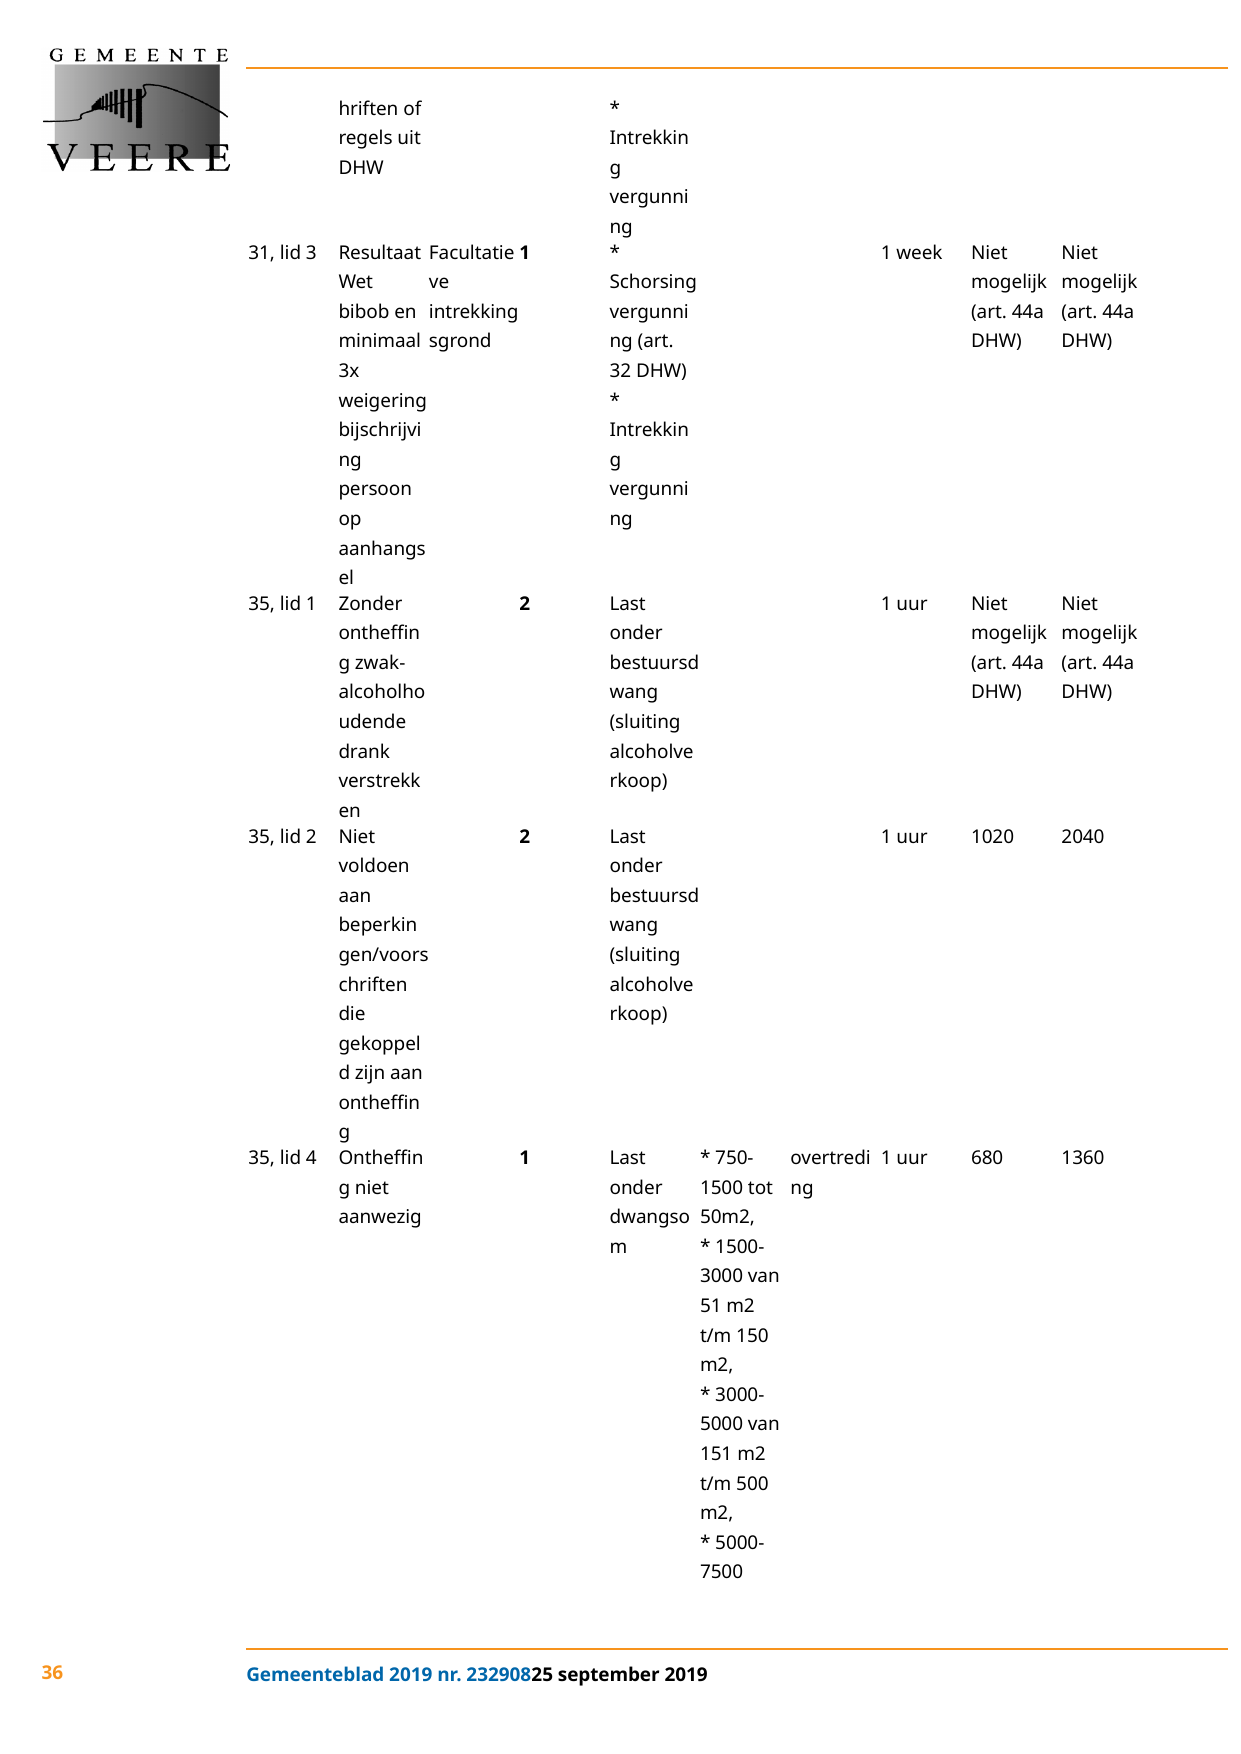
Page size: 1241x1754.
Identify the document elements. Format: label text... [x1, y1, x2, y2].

table_cell overtreding [790, 1144, 881, 1584]
table_cell Resultaat Wet bibob en minimaal 3x weigering bijschrijving persoon op aanhangsel [338, 239, 429, 590]
table_cell * Intrekking vergunning [609, 95, 700, 239]
table_cell [248, 95, 338, 239]
table_cell 1 [519, 1144, 609, 1584]
table_cell 2 [519, 823, 609, 1144]
table_cell [790, 823, 881, 1144]
table_cell [700, 239, 790, 590]
table_cell 1 [519, 239, 609, 590]
table_cell Niet mogelijk (art. 44a DHW) [1061, 590, 1152, 823]
table_cell [790, 95, 881, 239]
table_cell 1 uur [881, 590, 971, 823]
table_cell [790, 239, 881, 590]
table_cell Ontheffing niet aanwezig [338, 1144, 429, 1584]
table_cell [790, 590, 881, 823]
table_cell 35, lid 4 [248, 1144, 338, 1584]
table_cell [971, 95, 1061, 239]
table_cell 31, lid 3 [248, 239, 338, 590]
table_cell 1020 [971, 823, 1061, 1144]
table_cell Niet mogelijk (art. 44a DHW) [971, 239, 1061, 590]
table_cell 680 [971, 1144, 1061, 1584]
table_cell Zonder ontheffing zwak-alcoholhoudende drank verstrekken [338, 590, 429, 823]
table_cell Facultatieve intrekkingsgrond [429, 239, 519, 590]
table_cell 2040 [1061, 823, 1152, 1144]
table_cell [429, 590, 519, 823]
table_cell * Schorsing vergunning (art. 32 DHW) * Intrekking vergunning [609, 239, 700, 590]
table_cell 1 uur [881, 1144, 971, 1584]
table_cell [429, 823, 519, 1144]
table_cell 2 [519, 590, 609, 823]
table_cell Niet mogelijk (art. 44a DHW) [1061, 239, 1152, 590]
table_cell 1 uur [881, 823, 971, 1144]
table_cell 35, lid 1 [248, 590, 338, 823]
table_cell [881, 95, 971, 239]
table_cell Niet voldoen aan beperkingen/voorschriften die gekoppeld zijn aan ontheffing [338, 823, 429, 1144]
table_cell 1360 [1061, 1144, 1152, 1584]
table_cell [1061, 95, 1152, 239]
table_cell [429, 1144, 519, 1584]
table_cell * 750-1500 tot 50m2, * 1500-3000 van 51 m2 t/m 150 m2, * 3000-5000 van 151 m2 t/m 500 m2, * 5000-7500 [700, 1144, 790, 1584]
picture [41, 47, 231, 172]
table_cell hriften of regels uit DHW [338, 95, 429, 239]
table_cell [700, 95, 790, 239]
table_cell Last onder bestuursdwang (sluiting alcoholverkoop) [609, 590, 700, 823]
table_cell [519, 95, 609, 239]
table_cell Niet mogelijk (art. 44a DHW) [971, 590, 1061, 823]
table_cell 35, lid 2 [248, 823, 338, 1144]
table_cell Last onder bestuursdwang (sluiting alcoholverkoop) [609, 823, 700, 1144]
table_cell [700, 823, 790, 1144]
table_cell 1 week [881, 239, 971, 590]
table_cell Last onder dwangsom [609, 1144, 700, 1584]
table_cell [429, 95, 519, 239]
table_cell [700, 590, 790, 823]
